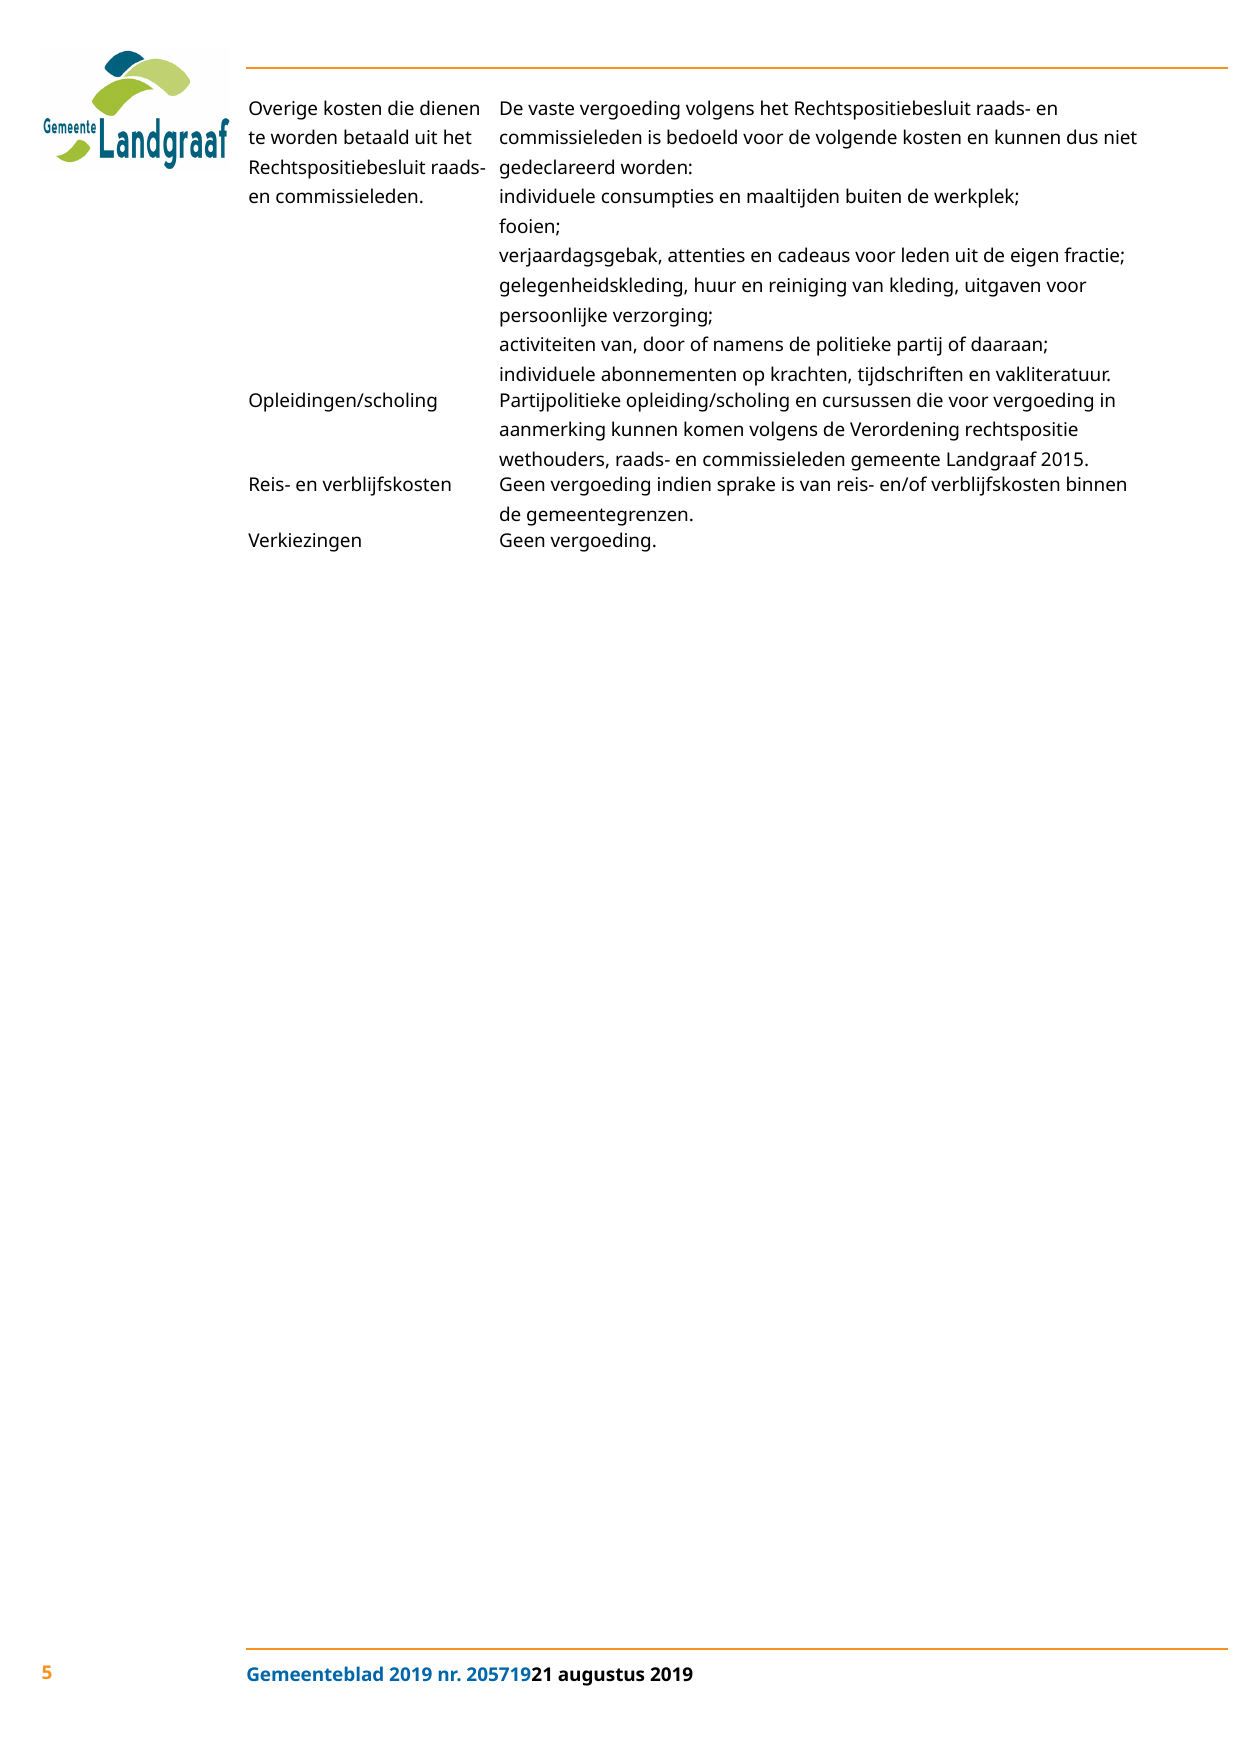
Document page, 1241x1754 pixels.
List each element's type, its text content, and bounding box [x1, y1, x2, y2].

table_cell Opleidingen/scholing [248, 387, 499, 472]
table_cell Geen vergoeding indien sprake is van reis- en/of verblijfskosten binnen de gemeentegrenzen. [499, 472, 1152, 527]
table_cell Overige kosten die dienen te worden betaald uit het Rechtspositiebesluit raads- en commissieleden. [248, 95, 499, 387]
picture [41, 47, 231, 172]
table_cell Reis- en verblijfskosten [248, 472, 499, 527]
table_cell Geen vergoeding. [499, 527, 1152, 553]
table_cell Verkiezingen [248, 527, 499, 553]
table_cell De vaste vergoeding volgens het Rechtspositiebesluit raads- en commissieleden is bedoeld voor de volgende kosten en kunnen dus niet gedeclareerd worden: individuele consumpties en maaltijden buiten de werkplek; fooien; verjaardagsgebak, attenties en cadeaus voor leden uit de eigen fractie; gelegenheidskleding, huur en reiniging van kleding, uitgaven voor persoonlijke verzorging; activiteiten van, door of namens de politieke partij of daaraan; individuele abonnementen op krachten, tijdschriften en vakliteratuur. [499, 95, 1152, 387]
table_cell Partijpolitieke opleiding/scholing en cursussen die voor vergoeding in aanmerking kunnen komen volgens de Verordening rechtspositie wethouders, raads- en commissieleden gemeente Landgraaf 2015. [499, 387, 1152, 472]
